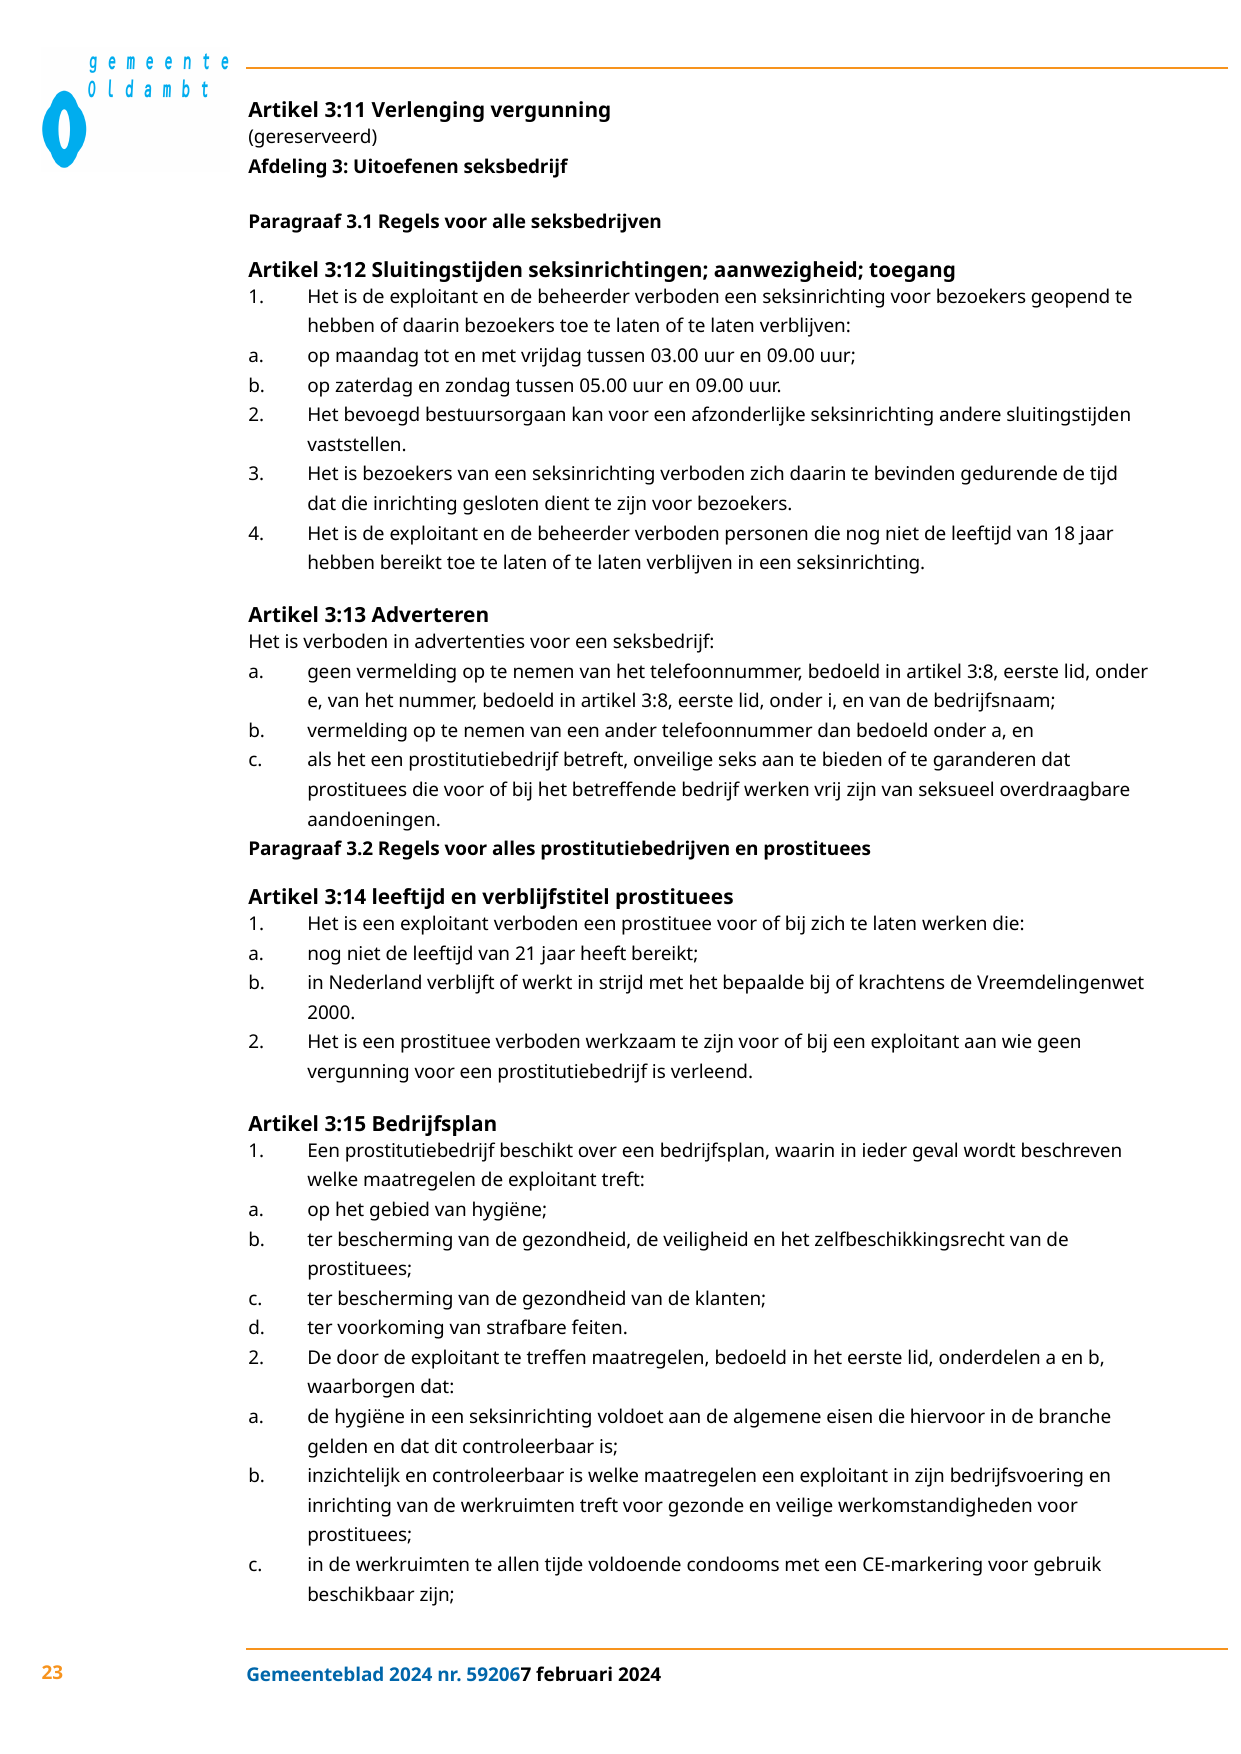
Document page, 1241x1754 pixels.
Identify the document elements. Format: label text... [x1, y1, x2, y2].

text Artikel 3:13 Adverteren [248, 600, 1152, 628]
list Het is de exploitant en de beheerder verboden een seksinrichting voor bezoekers geopend te hebben of daarin bezoekers toe te laten of te laten verblijven: [248, 283, 1152, 338]
text Paragraaf 3.1 Regels voor alle seksbedrijven [248, 208, 1152, 234]
list ter bescherming van de gezondheid, de veiligheid en het zelfbeschikkingsrecht van de prostituees; [248, 1226, 1152, 1281]
list als het een prostitutiebedrijf betreft, onveilige seks aan te bieden of te garanderen dat prostituees die voor of bij het betreffende bedrijf werken vrij zijn van seksueel overdraagbare aandoeningen. [248, 747, 1152, 831]
list de hygiëne in een seksinrichting voldoet aan de algemene eisen die hiervoor in de branche gelden en dat dit controleerbaar is; [248, 1403, 1152, 1459]
list Het is een prostituee verboden werkzaam te zijn voor of bij een exploitant aan wie geen vergunning voor een prostitutiebedrijf is verleend. [248, 1029, 1152, 1084]
list geen vermelding op te nemen van het telefoonnummer, bedoeld in artikel 3:8, eerste lid, onder e, van het nummer, bedoeld in artikel 3:8, eerste lid, onder i, en van de bedrijfsnaam; [248, 658, 1152, 713]
list op maandag tot en met vrijdag tussen 03.00 uur en 09.00 uur; [248, 342, 1152, 368]
text Paragraaf 3.2 Regels voor alles prostitutiebedrijven en prostituees [248, 835, 1152, 861]
list Het bevoegd bestuursorgaan kan voor een afzonderlijke seksinrichting andere sluitingstijden vaststellen. [248, 401, 1152, 457]
text Artikel 3:14 leeftijd en verblijfstitel prostituees [248, 882, 1152, 910]
list Het is de exploitant en de beheerder verboden personen die nog niet de leeftijd van 18 jaar hebben bereikt toe te laten of te laten verblijven in een seksinrichting. [248, 520, 1152, 575]
text Artikel 3:11 Verlenging vergunning [248, 95, 1152, 123]
text Artikel 3:15 Bedrijfsplan [248, 1109, 1152, 1137]
text Het is verboden in advertenties voor een seksbedrijf: [248, 628, 1152, 654]
list De door de exploitant te treffen maatregelen, bedoeld in het eerste lid, onderdelen a en b, waarborgen dat: [248, 1344, 1152, 1399]
list Het is een exploitant verboden een prostituee voor of bij zich te laten werken die: [248, 910, 1152, 936]
list op zaterdag en zondag tussen 05.00 uur en 09.00 uur. [248, 372, 1152, 398]
text Artikel 3:12 Sluitingstijden seksinrichtingen; aanwezigheid; toegang [248, 255, 1152, 283]
list in de werkruimten te allen tijde voldoende condooms met een CE-markering voor gebruik beschikbaar zijn; [248, 1551, 1152, 1607]
list in Nederland verblijft of werkt in strijd met het bepaalde bij of krachtens de Vreemdelingenwet 2000. [248, 969, 1152, 1025]
list ter bescherming van de gezondheid van de klanten; [248, 1285, 1152, 1311]
list Het is bezoekers van een seksinrichting verboden zich daarin te bevinden gedurende de tijd dat die inrichting gesloten dient te zijn voor bezoekers. [248, 461, 1152, 516]
list vermelding op te nemen van een ander telefoonnummer dan bedoeld onder a, en [248, 717, 1152, 743]
list ter voorkoming van strafbare feiten. [248, 1314, 1152, 1340]
picture [41, 47, 231, 172]
text (gereserveerd) [248, 123, 1152, 149]
list op het gebied van hygiëne; [248, 1196, 1152, 1222]
text Afdeling 3: Uitoefenen seksbedrijf [248, 153, 1152, 178]
list Een prostitutiebedrijf beschikt over een bedrijfsplan, waarin in ieder geval wordt beschreven welke maatregelen de exploitant treft: [248, 1137, 1152, 1192]
list nog niet de leeftijd van 21 jaar heeft bereikt; [248, 940, 1152, 966]
list inzichtelijk en controleerbaar is welke maatregelen een exploitant in zijn bedrijfsvoering en inrichting van de werkruimten treft voor gezonde en veilige werkomstandigheden voor prostituees; [248, 1462, 1152, 1547]
